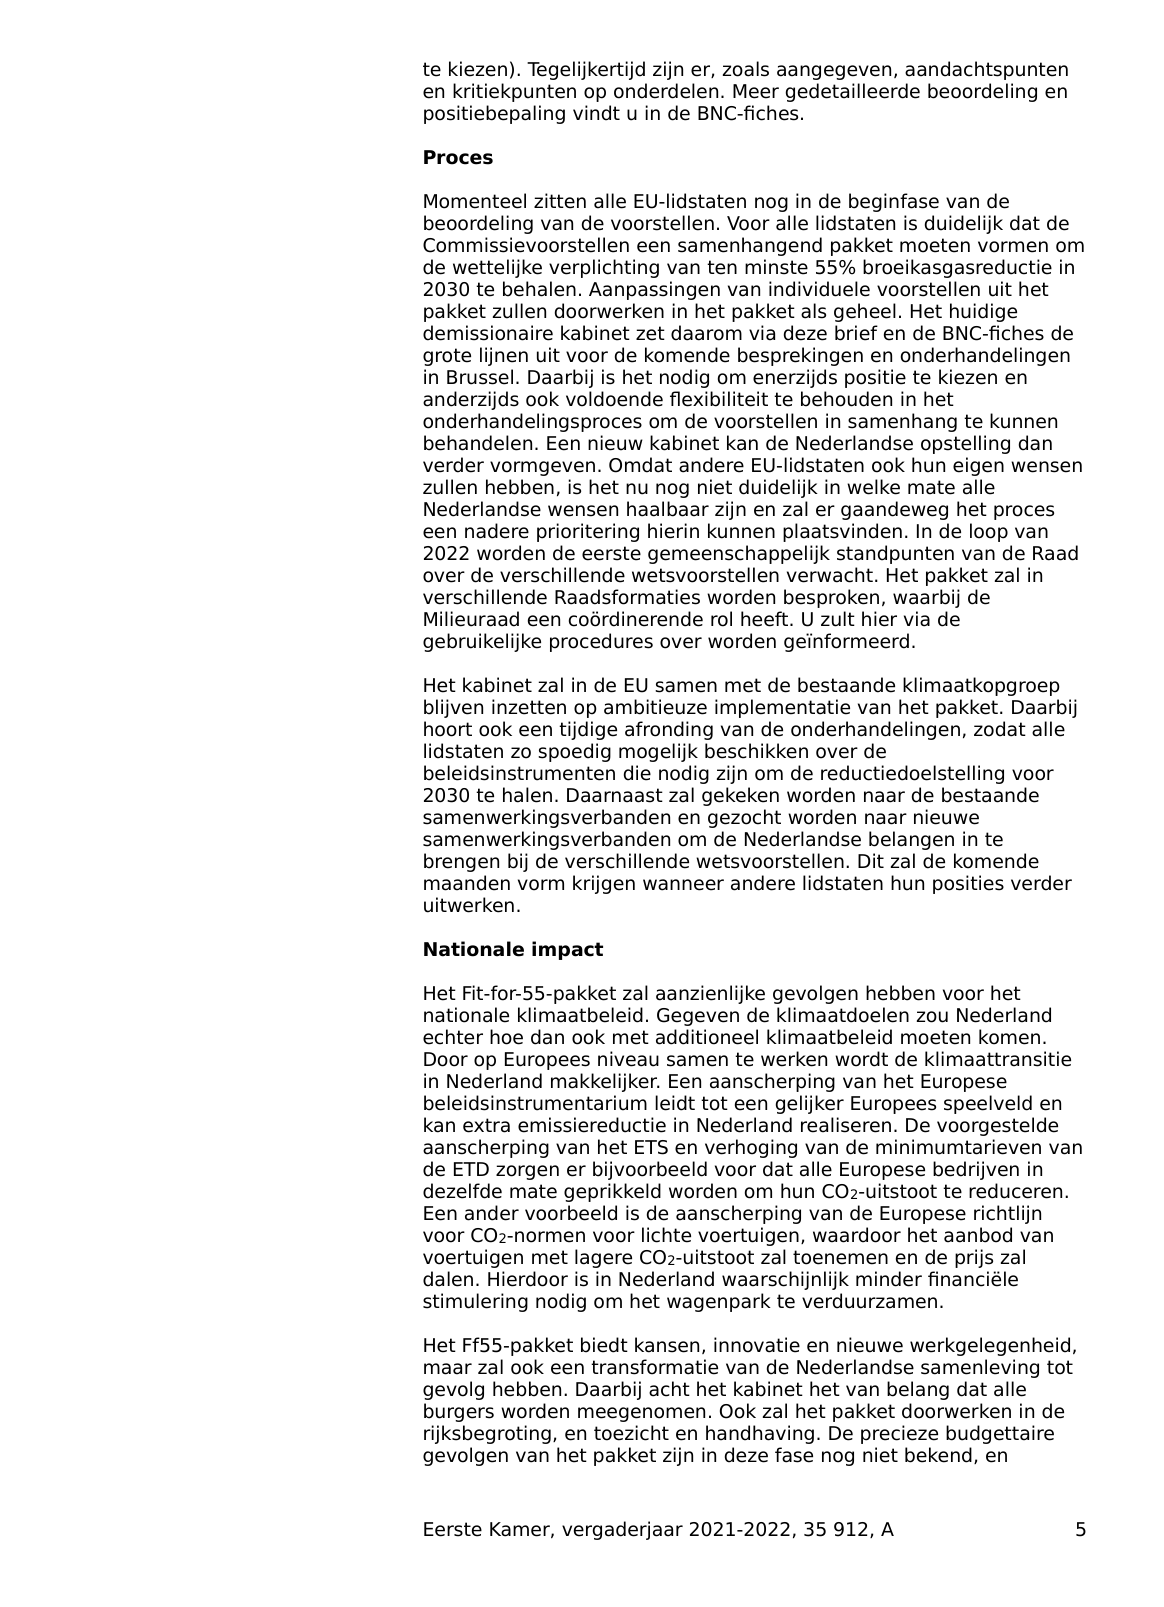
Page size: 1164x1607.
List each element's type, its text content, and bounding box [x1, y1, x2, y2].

text Het Fit-for-55-pakket zal aanzienlijke gevolgen hebben voor het nationale klimaatbeleid. Gegeven de klimaatdoelen zou Nederland echter hoe dan ook met additioneel klimaatbeleid moeten komen. Door op Europees niveau samen te werken wordt de klimaattransitie in Nederland makkelijker. Een aanscherping van het Europese beleidsinstrumentarium leidt tot een gelijker Europees speelveld en kan extra emissiereductie in Nederland realiseren. De voorgestelde aanscherping van het ETS en verhoging van de minimumtarieven van de ETD zorgen er bijvoorbeeld voor dat alle Europese bedrijven in dezelfde mate geprikkeld worden om hun CO2-uitstoot te reduceren. Een ander voorbeeld is de aanscherping van de Europese richtlijn voor CO2-normen voor lichte voertuigen, waardoor het aanbod van voertuigen met lagere CO2-uitstoot zal toenemen en de prijs zal dalen. Hierdoor is in Nederland waarschijnlijk minder financiële stimulering nodig om het wagenpark te verduurzamen. [422, 983, 1087, 1313]
text Het kabinet zal in de EU samen met de bestaande klimaatkopgroep blijven inzetten op ambitieuze implementatie van het pakket. Daarbij hoort ook een tijdige afronding van de onderhandelingen, zodat alle lidstaten zo spoedig mogelijk beschikken over de beleidsinstrumenten die nodig zijn om de reductiedoelstelling voor 2030 te halen. Daarnaast zal gekeken worden naar de bestaande samenwerkingsverbanden en gezocht worden naar nieuwe samenwerkingsverbanden om de Nederlandse belangen in te brengen bij de verschillende wetsvoorstellen. Dit zal de komende maanden vorm krijgen wanneer andere lidstaten hun posities verder uitwerken. [422, 675, 1087, 917]
text Momenteel zitten alle EU-lidstaten nog in de beginfase van de beoordeling van de voorstellen. Voor alle lidstaten is duidelijk dat de Commissievoorstellen een samenhangend pakket moeten vormen om de wettelijke verplichting van ten minste 55% broeikasgasreductie in 2030 te behalen. Aanpassingen van individuele voorstellen uit het pakket zullen doorwerken in het pakket als geheel. Het huidige demissionaire kabinet zet daarom via deze brief en de BNC-fiches de grote lijnen uit voor de komende besprekingen en onderhandelingen in Brussel. Daarbij is het nodig om enerzijds positie te kiezen en anderzijds ook voldoende flexibiliteit te behouden in het onderhandelingsproces om de voorstellen in samenhang te kunnen behandelen. Een nieuw kabinet kan de Nederlandse opstelling dan verder vormgeven. Omdat andere EU-lidstaten ook hun eigen wensen zullen hebben, is het nu nog niet duidelijk in welke mate alle Nederlandse wensen haalbaar zijn en zal er gaandeweg het proces een nadere prioritering hierin kunnen plaatsvinden. In de loop van 2022 worden de eerste gemeenschappelijk standpunten van de Raad over de verschillende wetsvoorstellen verwacht. Het pakket zal in verschillende Raadsformaties worden besproken, waarbij de Milieuraad een coördinerende rol heeft. U zult hier via de gebruikelijke procedures over worden geïnformeerd. [422, 191, 1087, 653]
subtitle Proces [422, 147, 1087, 169]
text Het Ff55-pakket biedt kansen, innovatie en nieuwe werkgelegenheid, maar zal ook een transformatie van de Nederlandse samenleving tot gevolg hebben. Daarbij acht het kabinet het van belang dat alle burgers worden meegenomen. Ook zal het pakket doorwerken in de rijksbegroting, en toezicht en handhaving. De precieze budgettaire gevolgen van het pakket zijn in deze fase nog niet bekend, en [422, 1335, 1087, 1467]
subtitle Nationale impact [422, 939, 1087, 961]
text te kiezen). Tegelijkertijd zijn er, zoals aangegeven, aandachtspunten en kritiekpunten op onderdelen. Meer gedetailleerde beoordeling en positiebepaling vindt u in de BNC-fiches. [422, 59, 1087, 125]
